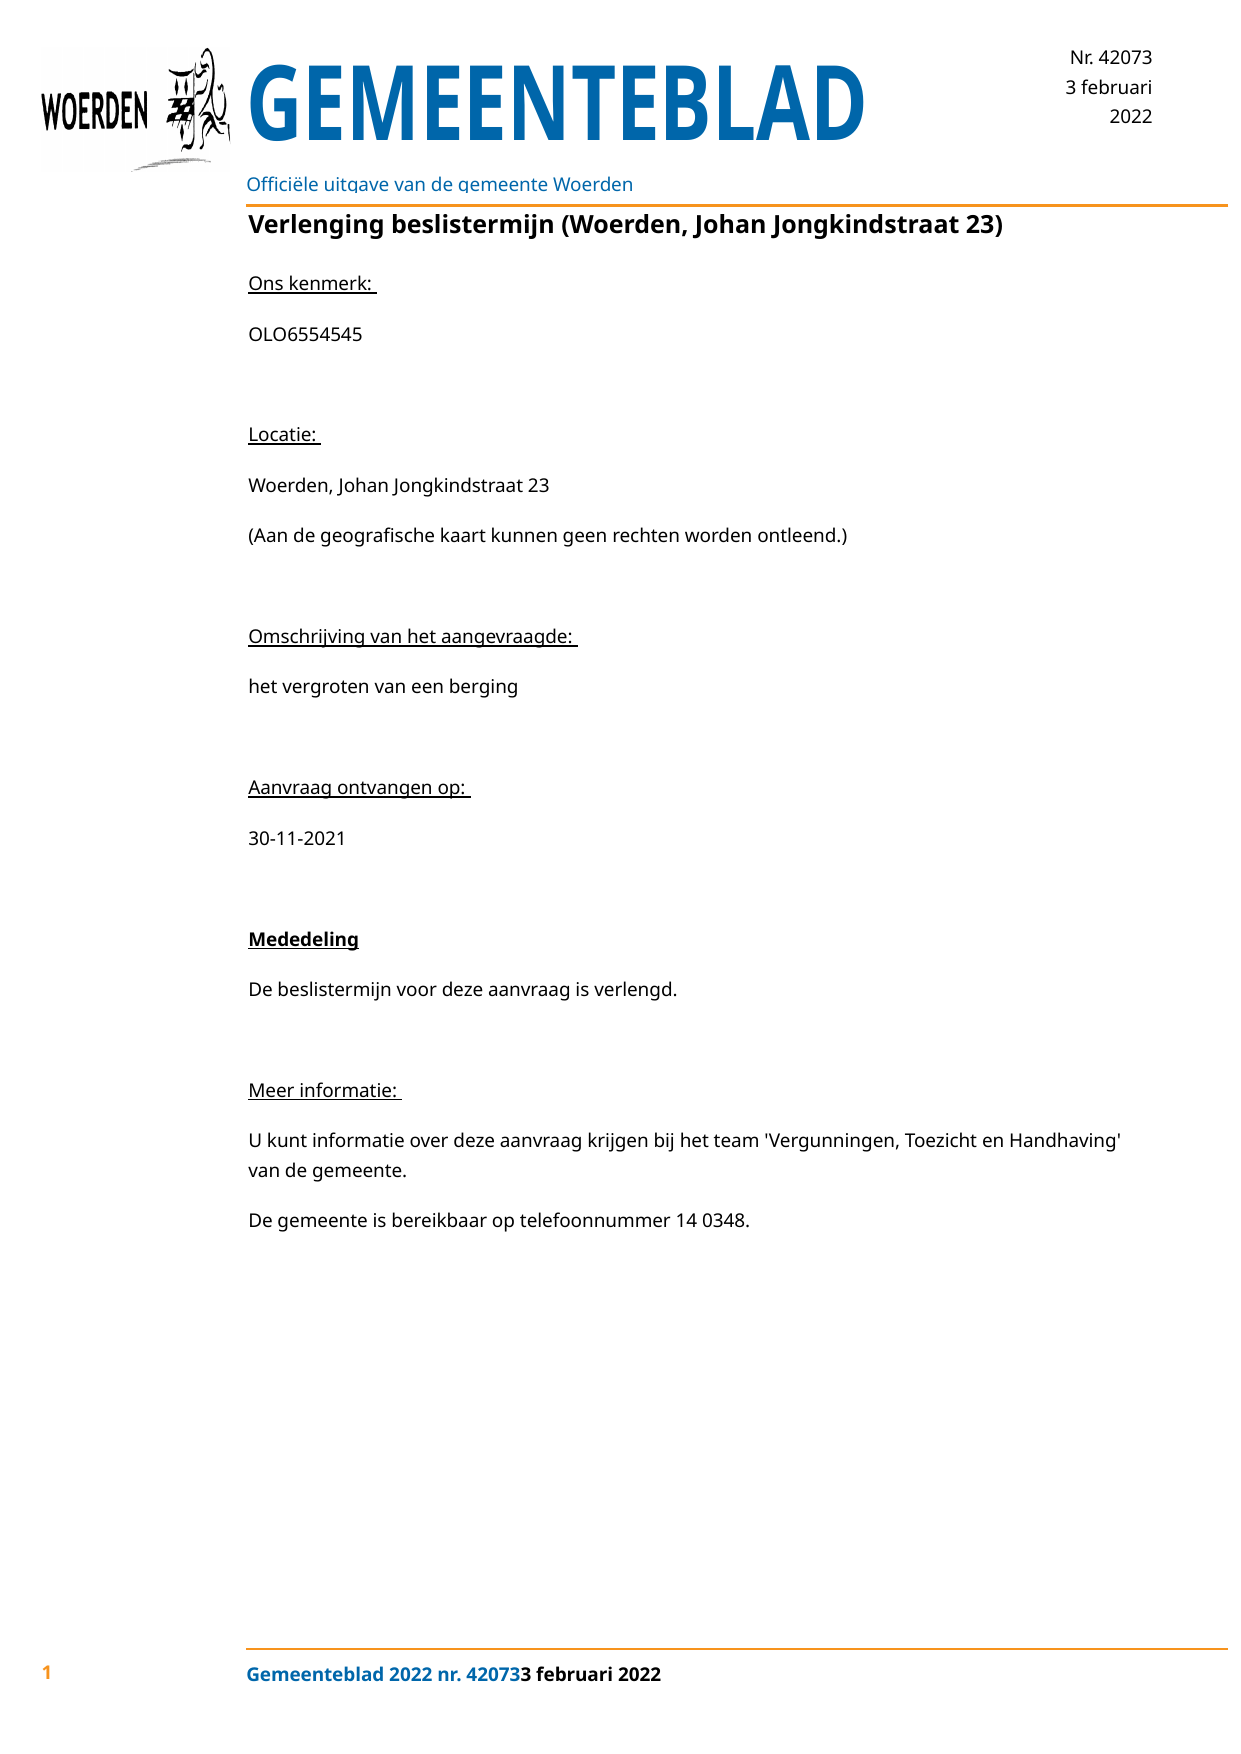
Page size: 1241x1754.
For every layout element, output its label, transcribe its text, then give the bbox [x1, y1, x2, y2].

text OLO6554545 [248, 321, 1152, 346]
text Woerden, Johan Jongkindstraat 23 [248, 472, 1152, 498]
text De beslistermijn voor deze aanvraag is verlengd. [248, 976, 1152, 1002]
text Aanvraag ontvangen op: [248, 774, 1152, 800]
text De gemeente is bereikbaar op telefoonnummer 14 0348. [248, 1207, 1152, 1233]
picture [41, 47, 231, 172]
text 30-11-2021 [248, 825, 1152, 851]
text Locatie: [248, 422, 1152, 447]
text Ons kenmerk: [248, 270, 1152, 296]
text Verlenging beslistermijn (Woerden, Johan Jongkindstraat 23) [248, 207, 1152, 241]
text Omschrijving van het aangevraagde: [248, 623, 1152, 649]
text het vergroten van een berging [248, 674, 1152, 699]
text Mededeling [248, 926, 1152, 951]
text U kunt informatie over deze aanvraag krijgen bij het team 'Vergunningen, Toezicht en Handhaving' van de gemeente. [248, 1127, 1152, 1183]
text Meer informatie: [248, 1077, 1152, 1103]
text (Aan de geografische kaart kunnen geen rechten worden ontleend.) [248, 522, 1152, 548]
